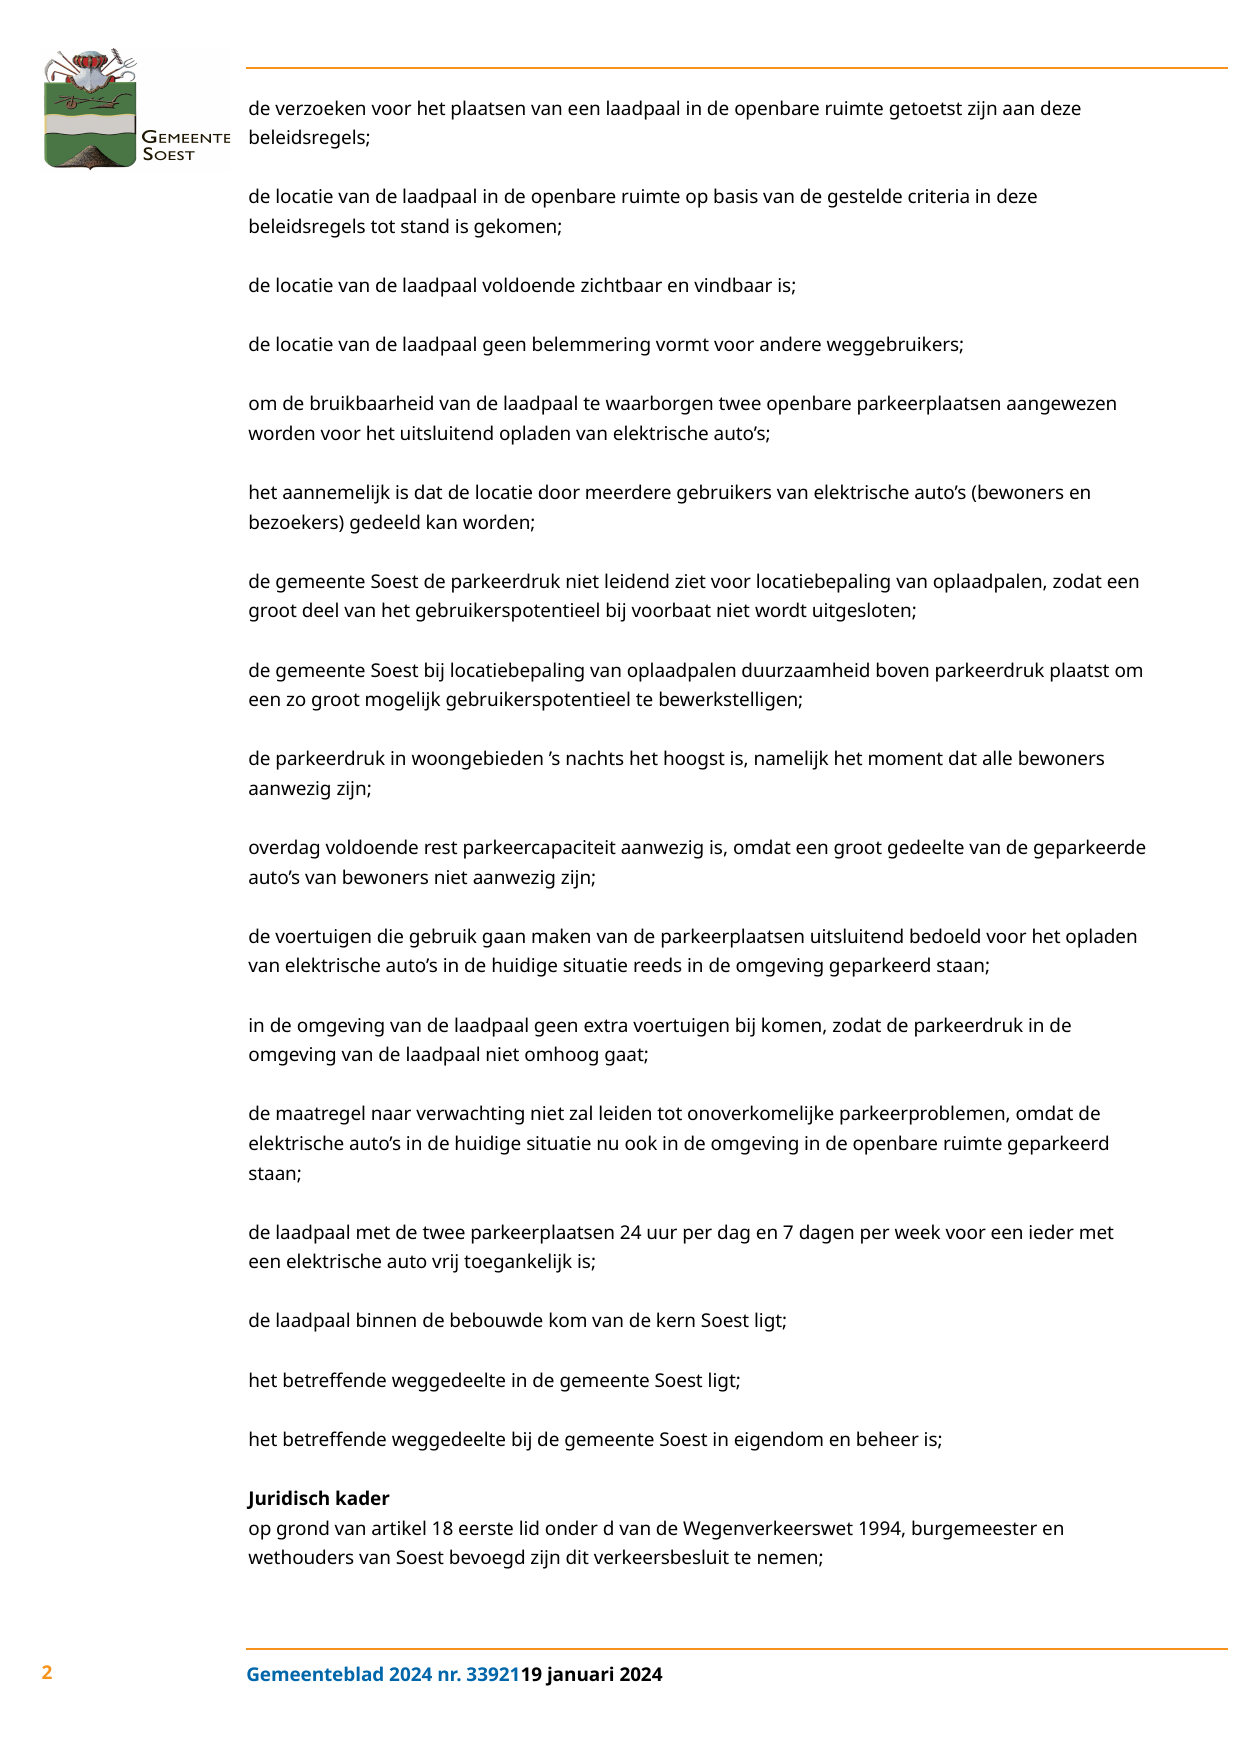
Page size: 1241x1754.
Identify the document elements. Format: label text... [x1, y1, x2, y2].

text om de bruikbaarheid van de laadpaal te waarborgen twee openbare parkeerplaatsen aangewezen worden voor het uitsluitend opladen van elektrische auto’s; [248, 391, 1152, 446]
text de laadpaal met de twee parkeerplaatsen 24 uur per dag en 7 dagen per week voor een ieder met een elektrische auto vrij toegankelijk is; [248, 1219, 1152, 1274]
text de locatie van de laadpaal in de openbare ruimte op basis van de gestelde criteria in deze beleidsregels tot stand is gekomen; [248, 183, 1152, 239]
text de gemeente Soest de parkeerdruk niet leidend ziet voor locatiebepaling van oplaadpalen, zodat een groot deel van het gebruikerspotentieel bij voorbaat niet wordt uitgesloten; [248, 568, 1152, 623]
picture [41, 47, 231, 172]
text het betreffende weggedeelte bij de gemeente Soest in eigendom en beheer is; [248, 1426, 1152, 1452]
text de laadpaal binnen de bebouwde kom van de kern Soest ligt; [248, 1308, 1152, 1333]
text de parkeerdruk in woongebieden ’s nachts het hoogst is, namelijk het moment dat alle bewoners aanwezig zijn; [248, 746, 1152, 801]
text het betreffende weggedeelte in de gemeente Soest ligt; [248, 1367, 1152, 1393]
text op grond van artikel 18 eerste lid onder d van de Wegenverkeerswet 1994, burgemeester en wethouders van Soest bevoegd zijn dit verkeersbesluit te nemen; [248, 1515, 1152, 1570]
text de voertuigen die gebruik gaan maken van de parkeerplaatsen uitsluitend bedoeld voor het opladen van elektrische auto’s in de huidige situatie reeds in de omgeving geparkeerd staan; [248, 923, 1152, 978]
text de gemeente Soest bij locatiebepaling van oplaadpalen duurzaamheid boven parkeerdruk plaatst om een zo groot mogelijk gebruikerspotentieel te bewerkstelligen; [248, 657, 1152, 712]
text de verzoeken voor het plaatsen van een laadpaal in de openbare ruimte getoetst zijn aan deze beleidsregels; [248, 95, 1152, 150]
text overdag voldoende rest parkeercapaciteit aanwezig is, omdat een groot gedeelte van de geparkeerde auto’s van bewoners niet aanwezig zijn; [248, 834, 1152, 890]
text het aannemelijk is dat de locatie door meerdere gebruikers van elektrische auto’s (bewoners en bezoekers) gedeeld kan worden; [248, 479, 1152, 535]
text de locatie van de laadpaal voldoende zichtbaar en vindbaar is; [248, 272, 1152, 298]
text de maatregel naar verwachting niet zal leiden tot onoverkomelijke parkeerproblemen, omdat de elektrische auto’s in de huidige situatie nu ook in de omgeving in de openbare ruimte geparkeerd staan; [248, 1101, 1152, 1186]
text Juridisch kader [248, 1485, 1152, 1511]
text de locatie van de laadpaal geen belemmering vormt voor andere weggebruikers; [248, 331, 1152, 357]
text in de omgeving van de laadpaal geen extra voertuigen bij komen, zodat de parkeerdruk in de omgeving van de laadpaal niet omhoog gaat; [248, 1012, 1152, 1067]
